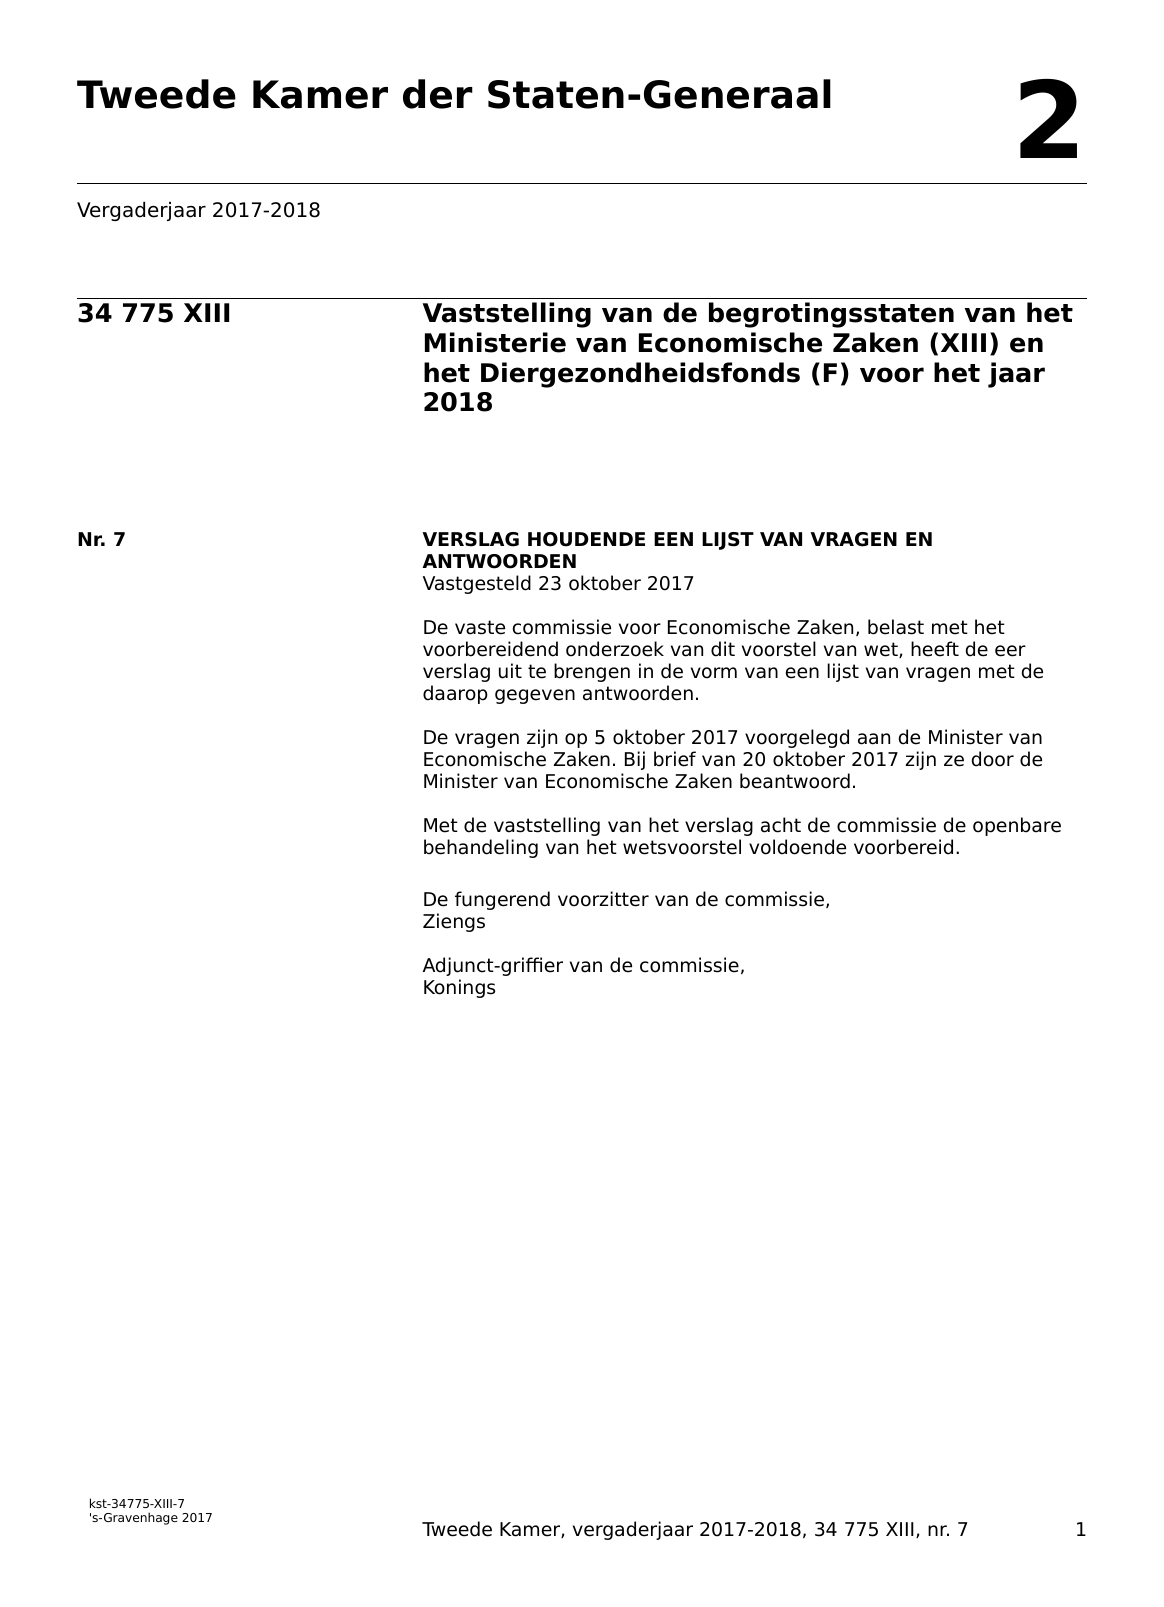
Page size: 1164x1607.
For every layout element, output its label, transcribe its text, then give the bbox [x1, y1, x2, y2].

text De vragen zijn op 5 oktober 2017 voorgelegd aan de Minister van Economische Zaken. Bij brief van 20 oktober 2017 zijn ze door de Minister van Economische Zaken beantwoord. [422, 727, 1087, 793]
subtitle 34 775 XIII Vaststelling van de begrotingsstaten van het Ministerie van Economische Zaken (XIII) en het Diergezondheidsfonds (F) voor het jaar 2018 [77, 299, 1087, 418]
table_header 2 [886, 59, 1087, 183]
table_header Tweede Kamer der Staten-Generaal [77, 59, 886, 183]
text kst-34775-XIII-7 [88, 1497, 323, 1511]
text De fungerend voorzitter van de commissie, Ziengs [422, 889, 1087, 933]
text De vaste commissie voor Economische Zaken, belast met het voorbereidend onderzoek van dit voorstel van wet, heeft de eer verslag uit te brengen in de vorm van een lijst van vragen met de daarop gegeven antwoorden. [422, 617, 1087, 705]
text Vastgesteld 23 oktober 2017 [422, 573, 1087, 595]
subtitle Nr. 7 VERSLAG HOUDENDE EEN LIJST VAN VRAGEN EN ANTWOORDEN [77, 529, 1087, 573]
text 's-Gravenhage 2017 [88, 1511, 323, 1525]
text Met de vaststelling van het verslag acht de commissie de openbare behandeling van het wetsvoorstel voldoende voorbereid. [422, 815, 1087, 859]
text Adjunct-griffier van de commissie, Konings [422, 955, 1087, 999]
table_cell Vergaderjaar 2017-2018 [77, 184, 1087, 298]
